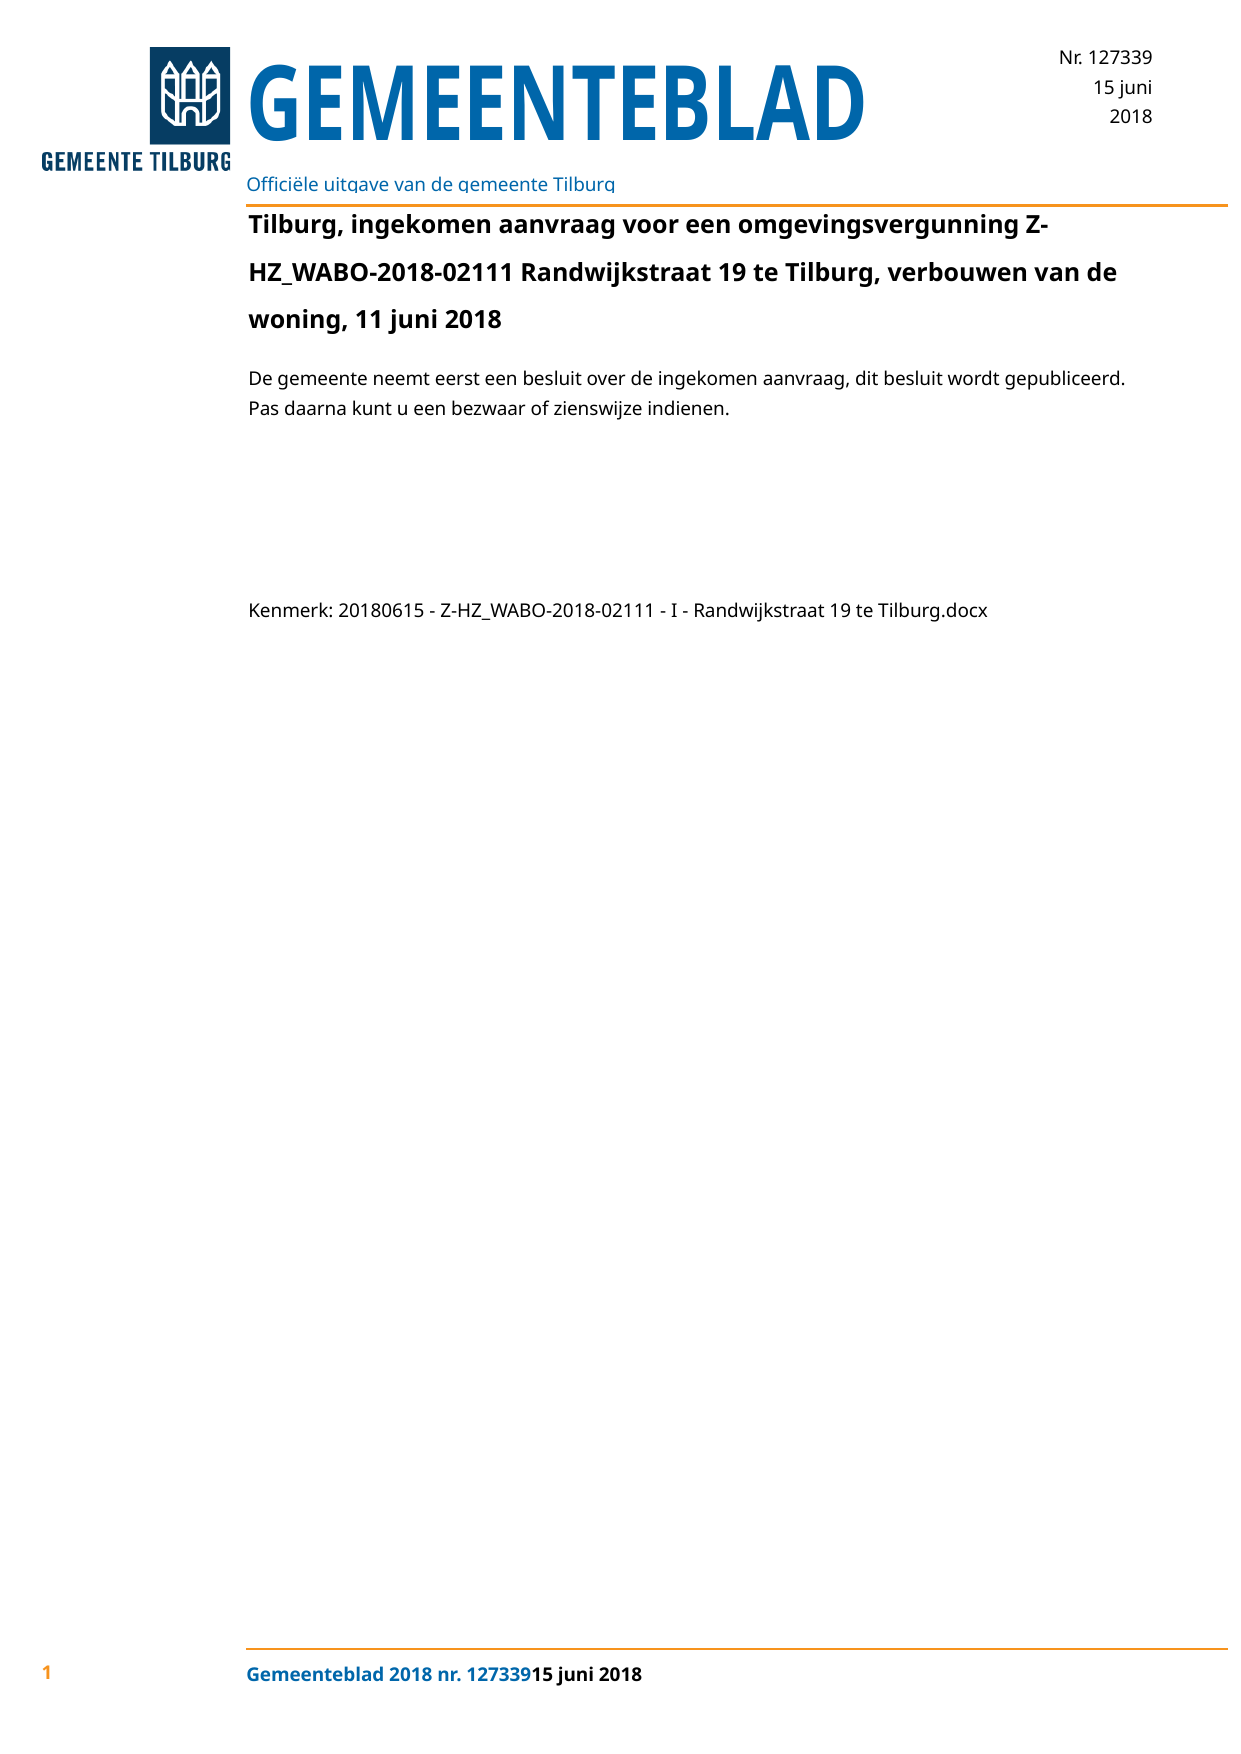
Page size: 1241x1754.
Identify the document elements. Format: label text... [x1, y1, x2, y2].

text Tilburg, ingekomen aanvraag voor een omgevingsvergunning Z-HZ_WABO-2018-02111 Randwijkstraat 19 te Tilburg, verbouwen van de woning, 11 juni 2018 [248, 207, 1152, 336]
text De gemeente neemt eerst een besluit over de ingekomen aanvraag, dit besluit wordt gepubliceerd. Pas daarna kunt u een bezwaar of zienswijze indienen. [248, 366, 1152, 421]
text Kenmerk: 20180615 - Z-HZ_WABO-2018-02111 - I - Randwijkstraat 19 te Tilburg.docx [248, 597, 1152, 622]
picture [41, 47, 231, 172]
